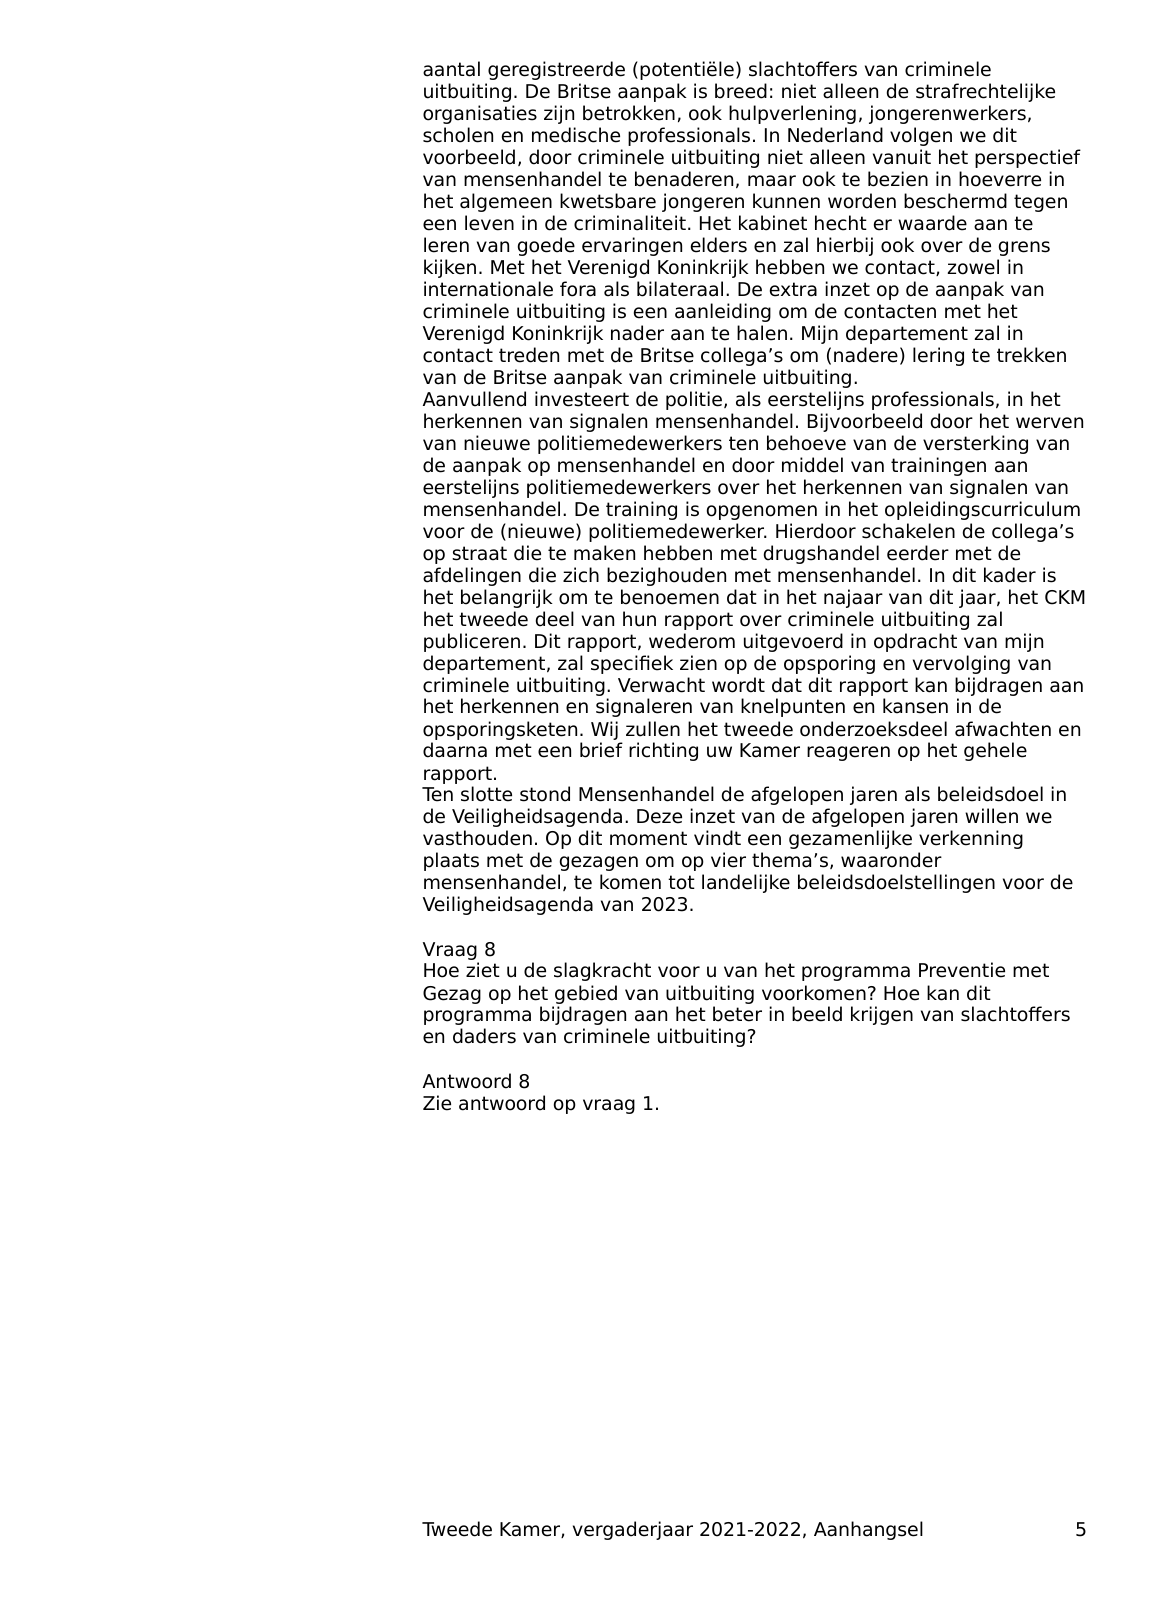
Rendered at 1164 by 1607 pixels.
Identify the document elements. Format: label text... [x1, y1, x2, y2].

text Ten slotte stond Mensenhandel de afgelopen jaren als beleidsdoel in de Veiligheidsagenda. Deze inzet van de afgelopen jaren willen we vasthouden. Op dit moment vindt een gezamenlijke verkenning plaats met de gezagen om op vier thema’s, waaronder mensenhandel, te komen tot landelijke beleidsdoelstellingen voor de Veiligheidsagenda van 2023. [422, 784, 1087, 916]
text Hoe ziet u de slagkracht voor u van het programma Preventie met Gezag op het gebied van uitbuiting voorkomen? Hoe kan dit programma bijdragen aan het beter in beeld krijgen van slachtoffers en daders van criminele uitbuiting? [422, 960, 1087, 1048]
text Aanvullend investeert de politie, als eerstelijns professionals, in het herkennen van signalen mensenhandel. Bijvoorbeeld door het werven van nieuwe politiemedewerkers ten behoeve van de versterking van de aanpak op mensenhandel en door middel van trainingen aan eerstelijns politiemedewerkers over het herkennen van signalen van mensenhandel. De training is opgenomen in het opleidingscurriculum voor de (nieuwe) politiemedewerker. Hierdoor schakelen de collega’s op straat die te maken hebben met drugshandel eerder met de afdelingen die zich bezighouden met mensenhandel. In dit kader is het belangrijk om te benoemen dat in het najaar van dit jaar, het CKM het tweede deel van hun rapport over criminele uitbuiting zal publiceren. Dit rapport, wederom uitgevoerd in opdracht van mijn departement, zal specifiek zien op de opsporing en vervolging van criminele uitbuiting. Verwacht wordt dat dit rapport kan bijdragen aan het herkennen en signaleren van knelpunten en kansen in de opsporingsketen. Wij zullen het tweede onderzoeksdeel afwachten en daarna met een brief richting uw Kamer reageren op het gehele rapport. [422, 389, 1087, 784]
text aantal geregistreerde (potentiële) slachtoffers van criminele uitbuiting. De Britse aanpak is breed: niet alleen de strafrechtelijke organisaties zijn betrokken, ook hulpverlening, jongerenwerkers, scholen en medische professionals. In Nederland volgen we dit voorbeeld, door criminele uitbuiting niet alleen vanuit het perspectief van mensenhandel te benaderen, maar ook te bezien in hoeverre in het algemeen kwetsbare jongeren kunnen worden beschermd tegen een leven in de criminaliteit. Het kabinet hecht er waarde aan te leren van goede ervaringen elders en zal hierbij ook over de grens kijken. Met het Verenigd Koninkrijk hebben we contact, zowel in internationale fora als bilateraal. De extra inzet op de aanpak van criminele uitbuiting is een aanleiding om de contacten met het Verenigd Koninkrijk nader aan te halen. Mijn departement zal in contact treden met de Britse collega’s om (nadere) lering te trekken van de Britse aanpak van criminele uitbuiting. [422, 59, 1087, 389]
text Antwoord 8 [422, 1071, 1087, 1092]
text Vraag 8 [422, 938, 1087, 960]
text Zie antwoord op vraag 1. [422, 1092, 1087, 1114]
